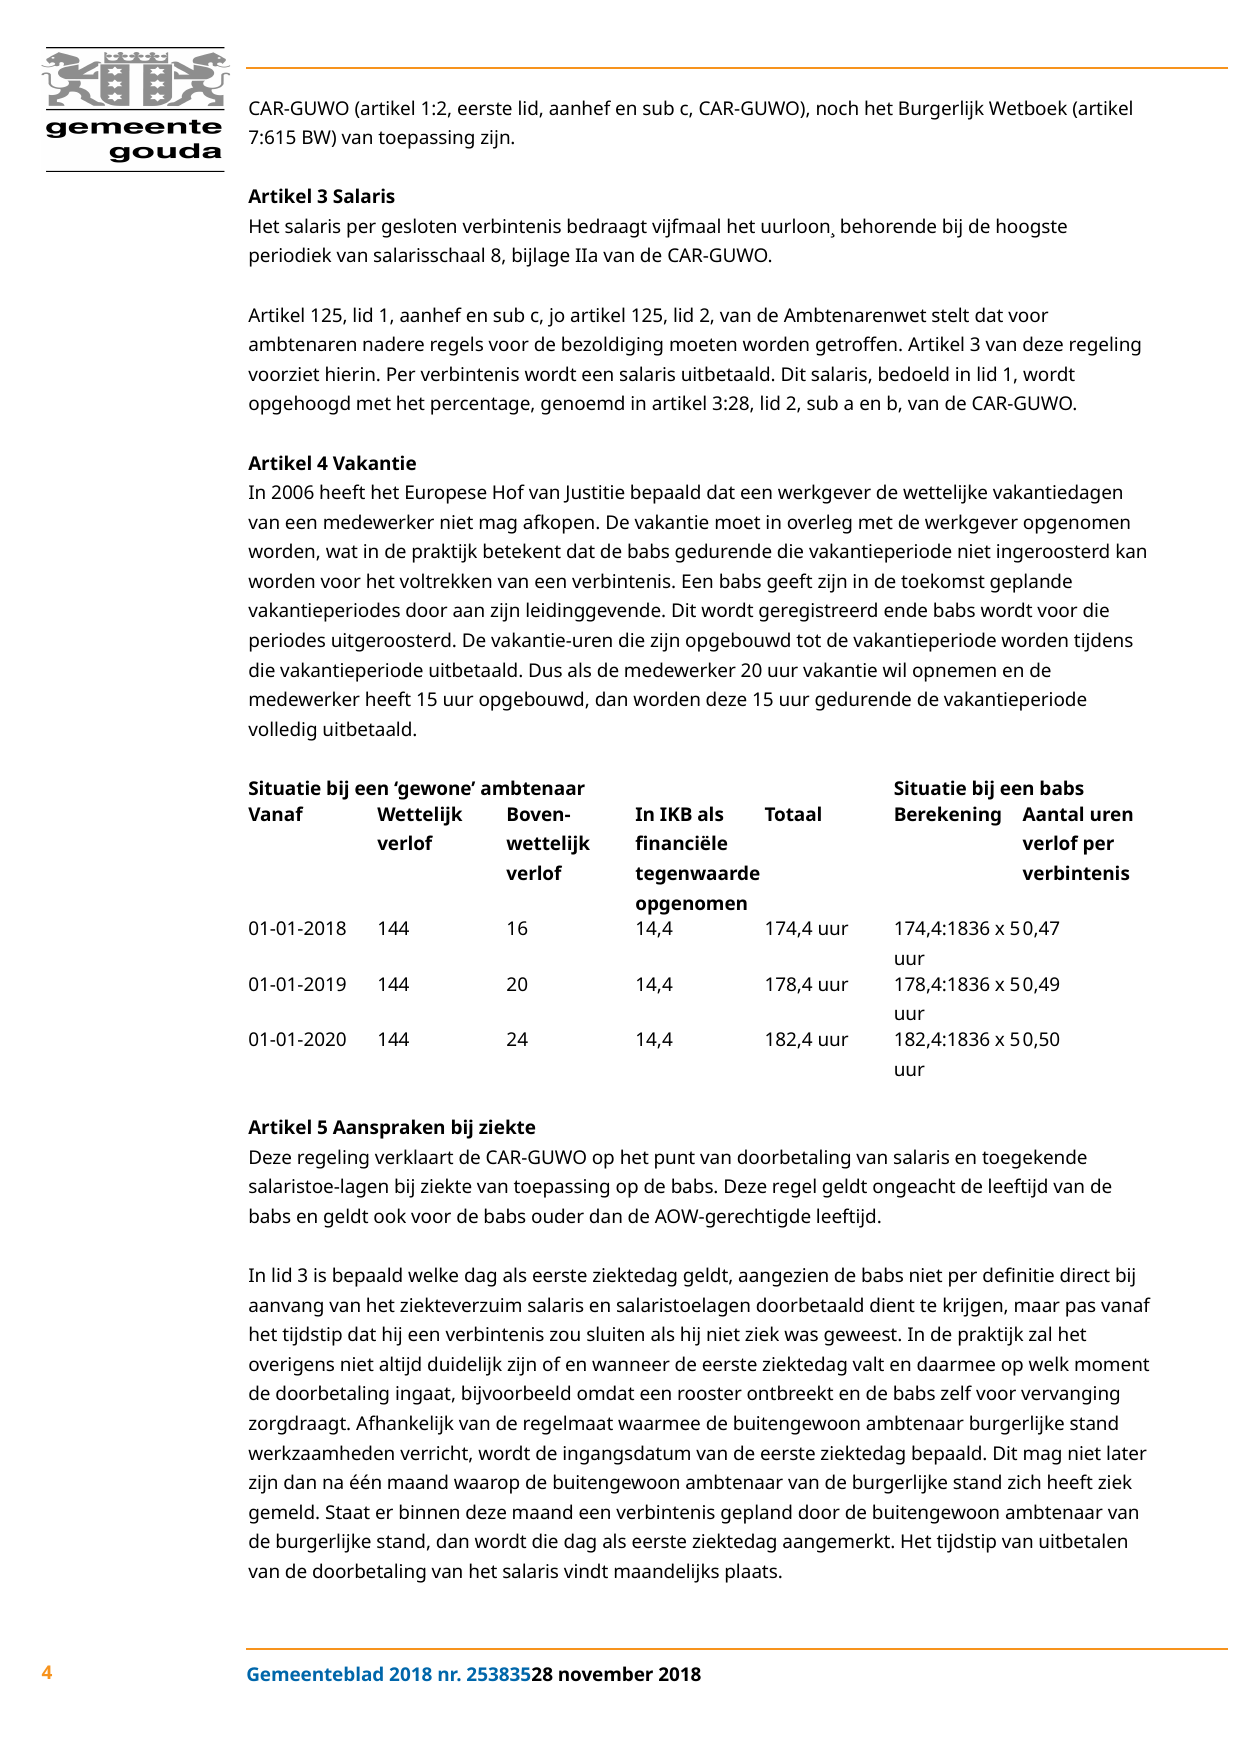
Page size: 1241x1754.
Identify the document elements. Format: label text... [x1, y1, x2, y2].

table_cell 0,47 [1023, 916, 1152, 971]
text In lid 3 is bepaald welke dag als eerste ziektedag geldt, aangezien de babs niet per definitie direct bij aanvang van het ziekteverzuim salaris en salaristoelagen doorbetaald dient te krijgen, maar pas vanaf het tijdstip dat hij een verbintenis zou sluiten als hij niet ziek was geweest. In de praktijk zal het overigens niet altijd duidelijk zijn of en wanneer de eerste ziektedag valt en daarmee op welk moment de doorbetaling ingaat, bijvoorbeeld omdat een rooster ontbreekt en de babs zelf voor vervanging zorgdraagt. Afhankelijk van de regelmaat waarmee de buitengewoon ambtenaar burgerlijke stand werkzaamheden verricht, wordt de ingangsdatum van de eerste ziektedag bepaald. Dit mag niet later zijn dan na één maand waarop de buitengewoon ambtenaar van de burgerlijke stand zich heeft ziek gemeld. Staat er binnen deze maand een verbintenis gepland door de buitengewoon ambtenaar van de burgerlijke stand, dan wordt die dag als eerste ziektedag aangemerkt. Het tijdstip van uitbetalen van de doorbetaling van het salaris vindt maandelijks plaats. [248, 1262, 1152, 1584]
table_cell 182,4 uur [764, 1026, 893, 1081]
table_cell 0,50 [1023, 1026, 1152, 1081]
text Artikel 5 Aanspraken bij ziekte [248, 1114, 1152, 1140]
table_header Situatie bij een babs [894, 775, 1152, 801]
table_cell 14,4 [635, 1026, 764, 1081]
table_cell 16 [506, 916, 635, 971]
table_cell 14,4 [635, 971, 764, 1026]
table_cell 01-01-2019 [248, 971, 377, 1026]
table_cell Boven-wettelijk verlof [506, 801, 635, 916]
table_cell 144 [377, 916, 506, 971]
table_cell 144 [377, 971, 506, 1026]
table_cell 01-01-2020 [248, 1026, 377, 1081]
picture [41, 47, 231, 172]
table_cell Vanaf [248, 801, 377, 916]
table_cell 144 [377, 1026, 506, 1081]
table_cell 14,4 [635, 916, 764, 971]
text Deze regeling verklaart de CAR-GUWO op het punt van doorbetaling van salaris en toegekende salaristoe-lagen bij ziekte van toepassing op de babs. Deze regel geldt ongeacht de leeftijd van de babs en geldt ook voor de babs ouder dan de AOW-gerechtigde leeftijd. [248, 1144, 1152, 1229]
table_cell 178,4 uur [764, 971, 893, 1026]
table_cell Berekening [894, 801, 1022, 916]
text CAR-GUWO (artikel 1:2, eerste lid, aanhef en sub c, CAR-GUWO), noch het Burgerlijk Wetboek (artikel 7:615 BW) van toepassing zijn. [248, 95, 1152, 150]
text Artikel 3 Salaris [248, 183, 1152, 209]
text Het salaris per gesloten verbintenis bedraagt vijfmaal het uurloon¸ behorende bij de hoogste periodiek van salarisschaal 8, bijlage IIa van de CAR-GUWO. [248, 213, 1152, 268]
table_cell 174,4 uur [764, 916, 893, 971]
table_cell 178,4:1836 x 5 uur [894, 971, 1022, 1026]
table_cell 24 [506, 1026, 635, 1081]
table_cell Wettelijk verlof [377, 801, 506, 916]
table_header Situatie bij een ‘gewone’ ambtenaar [248, 775, 893, 801]
table_cell Aantal uren verlof per verbintenis [1023, 801, 1152, 916]
table_cell 01-01-2018 [248, 916, 377, 971]
text Artikel 4 Vakantie [248, 450, 1152, 476]
table_cell In IKB als financiële tegenwaarde opgenomen [635, 801, 764, 916]
text In 2006 heeft het Europese Hof van Justitie bepaald dat een werkgever de wettelijke vakantiedagen van een medewerker niet mag afkopen. De vakantie moet in overleg met de werkgever opgenomen worden, wat in de praktijk betekent dat de babs gedurende die vakantieperiode niet ingeroosterd kan worden voor het voltrekken van een verbintenis. Een babs geeft zijn in de toekomst geplande vakantieperiodes door aan zijn leidinggevende. Dit wordt geregistreerd ende babs wordt voor die periodes uitgeroosterd. De vakantie-uren die zijn opgebouwd tot de vakantieperiode worden tijdens die vakantieperiode uitbetaald. Dus als de medewerker 20 uur vakantie wil opnemen en de medewerker heeft 15 uur opgebouwd, dan worden deze 15 uur gedurende de vakantieperiode volledig uitbetaald. [248, 479, 1152, 742]
table_cell 0,49 [1023, 971, 1152, 1026]
table_cell 174,4:1836 x 5 uur [894, 916, 1022, 971]
table_cell 20 [506, 971, 635, 1026]
table_cell 182,4:1836 x 5 uur [894, 1026, 1022, 1081]
table_cell Totaal [764, 801, 893, 916]
text Artikel 125, lid 1, aanhef en sub c, jo artikel 125, lid 2, van de Ambtenarenwet stelt dat voor ambtenaren nadere regels voor de bezoldiging moeten worden getroffen. Artikel 3 van deze regeling voorziet hierin. Per verbintenis wordt een salaris uitbetaald. Dit salaris, bedoeld in lid 1, wordt opgehoogd met het percentage, genoemd in artikel 3:28, lid 2, sub a en b, van de CAR-GUWO. [248, 302, 1152, 416]
